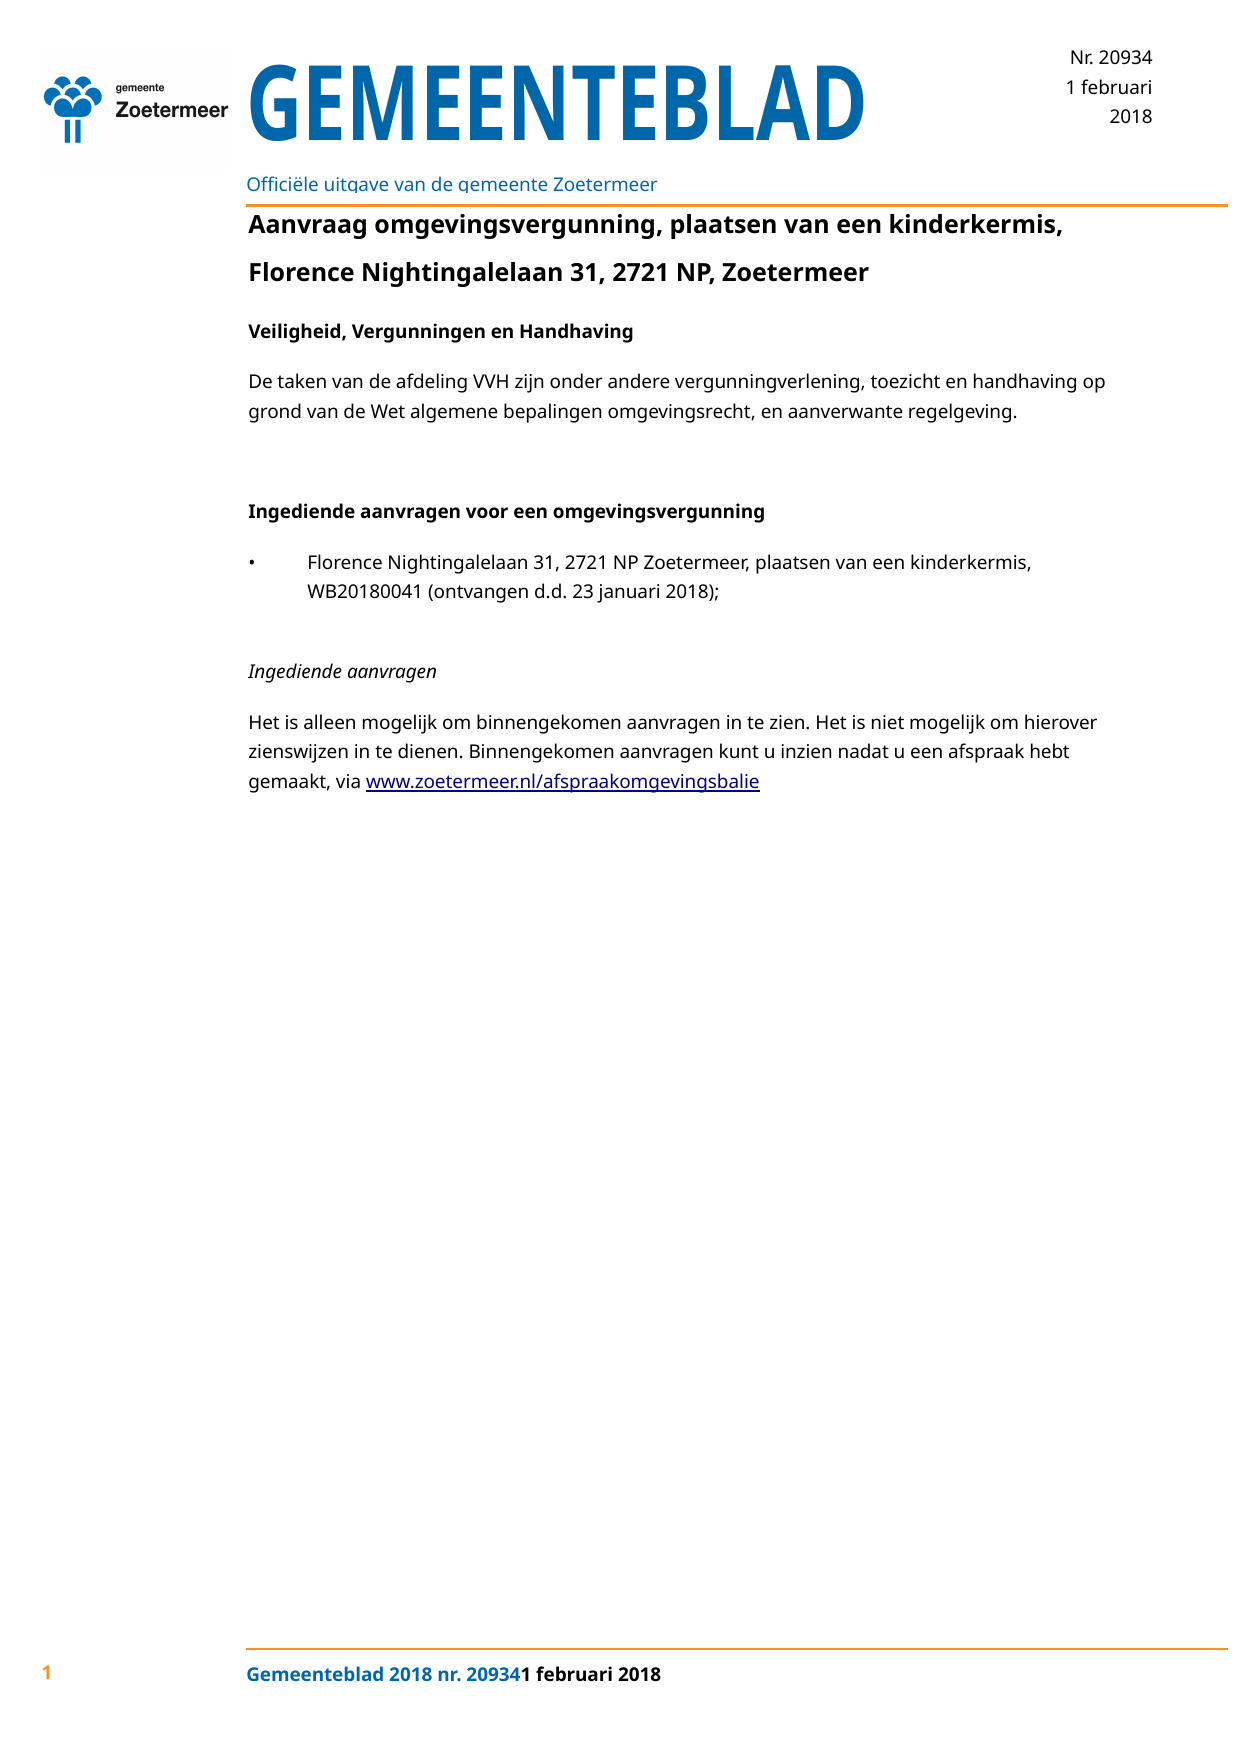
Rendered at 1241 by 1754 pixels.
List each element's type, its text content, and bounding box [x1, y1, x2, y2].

text Ingediende aanvragen voor een omgevingsvergunning [248, 499, 1152, 524]
list Florence Nightingalelaan 31, 2721 NP Zoetermeer, plaatsen van een kinderkermis, WB20180041 (ontvangen d.d. 23 januari 2018); [248, 549, 1152, 604]
text De taken van de afdeling VVH zijn onder andere vergunningverlening, toezicht en handhaving op grond van de Wet algemene bepalingen omgevingsrecht, en aanverwante regelgeving. [248, 368, 1152, 424]
text Het is alleen mogelijk om binnengekomen aanvragen in te zien. Het is niet mogelijk om hierover zienswijzen in te dienen. Binnengekomen aanvragen kunt u inzien nadat u een afspraak hebt gemaakt, via www.zoetermeer.nl/afspraakomgevingsbalie [248, 709, 1152, 794]
text Aanvraag omgevingsvergunning, plaatsen van een kinderkermis, Florence Nightingalelaan 31, 2721 NP, Zoetermeer [248, 207, 1152, 288]
text Ingediende aanvragen [248, 659, 1152, 684]
picture [41, 47, 231, 172]
text Veiligheid, Vergunningen en Handhaving [248, 318, 1152, 344]
